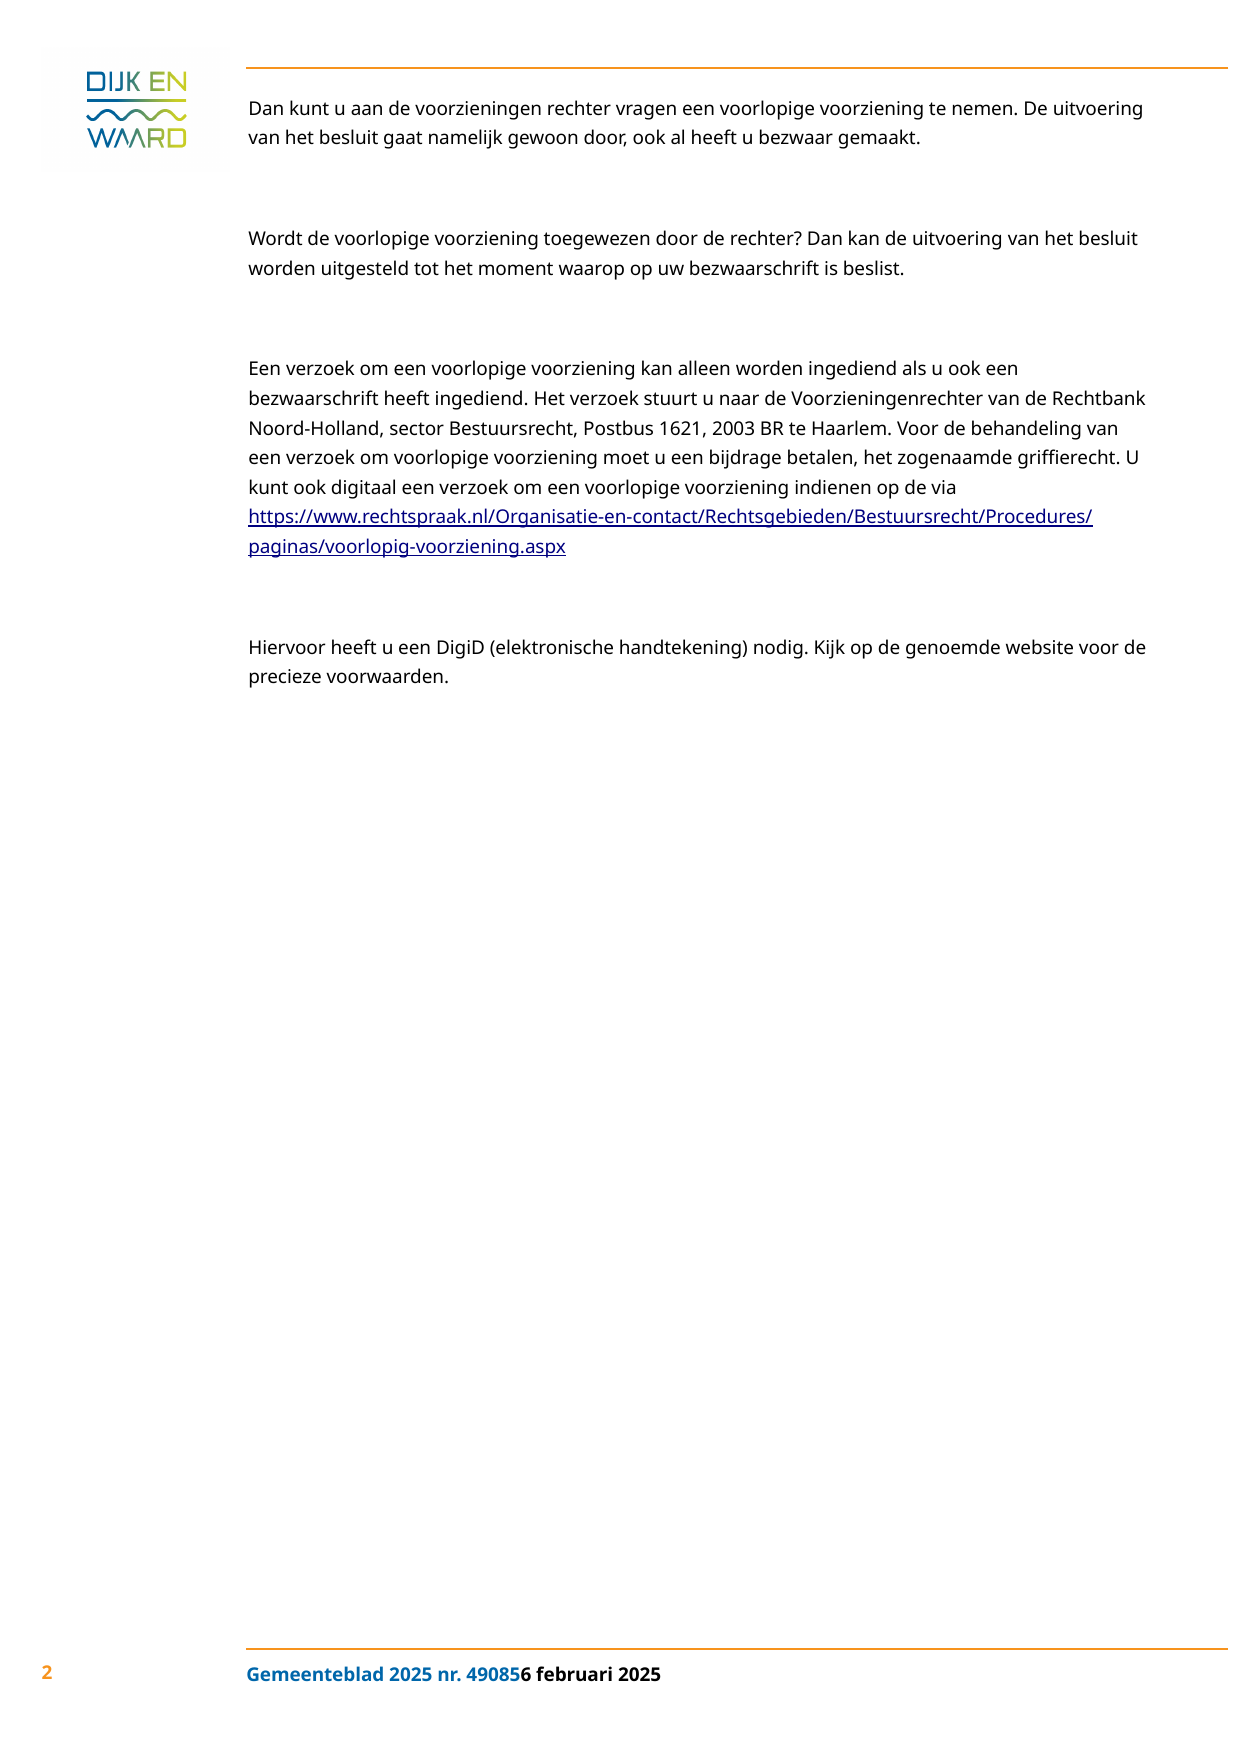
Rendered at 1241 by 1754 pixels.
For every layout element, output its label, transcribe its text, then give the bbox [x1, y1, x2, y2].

picture [41, 47, 231, 172]
text Hiervoor heeft u een DigiD (elektronische handtekening) nodig. Kijk op de genoemde website voor de precieze voorwaarden. [248, 634, 1152, 689]
text Wordt de voorlopige voorziening toegewezen door de rechter? Dan kan de uitvoering van het besluit worden uitgesteld tot het moment waarop op uw bezwaarschrift is beslist. [248, 225, 1152, 281]
text Een verzoek om een voorlopige voorziening kan alleen worden ingediend als u ook een bezwaarschrift heeft ingediend. Het verzoek stuurt u naar de Voorzieningenrechter van de Rechtbank Noord-Holland, sector Bestuursrecht, Postbus 1621, 2003 BR te Haarlem. Voor de behandeling van een verzoek om voorlopige voorziening moet u een bijdrage betalen, het zogenaamde griffierecht. U kunt ook digitaal een verzoek om een voorlopige voorziening indienen op de via https://www.rechtspraak.nl/Organisatie-en-contact/Rechtsgebieden/Bestuursrecht/Procedures/paginas/voorlopig-voorziening.aspx [248, 356, 1152, 559]
text Dan kunt u aan de voorzieningen rechter vragen een voorlopige voorziening te nemen. De uitvoering van het besluit gaat namelijk gewoon door, ook al heeft u bezwaar gemaakt. [248, 95, 1152, 150]
